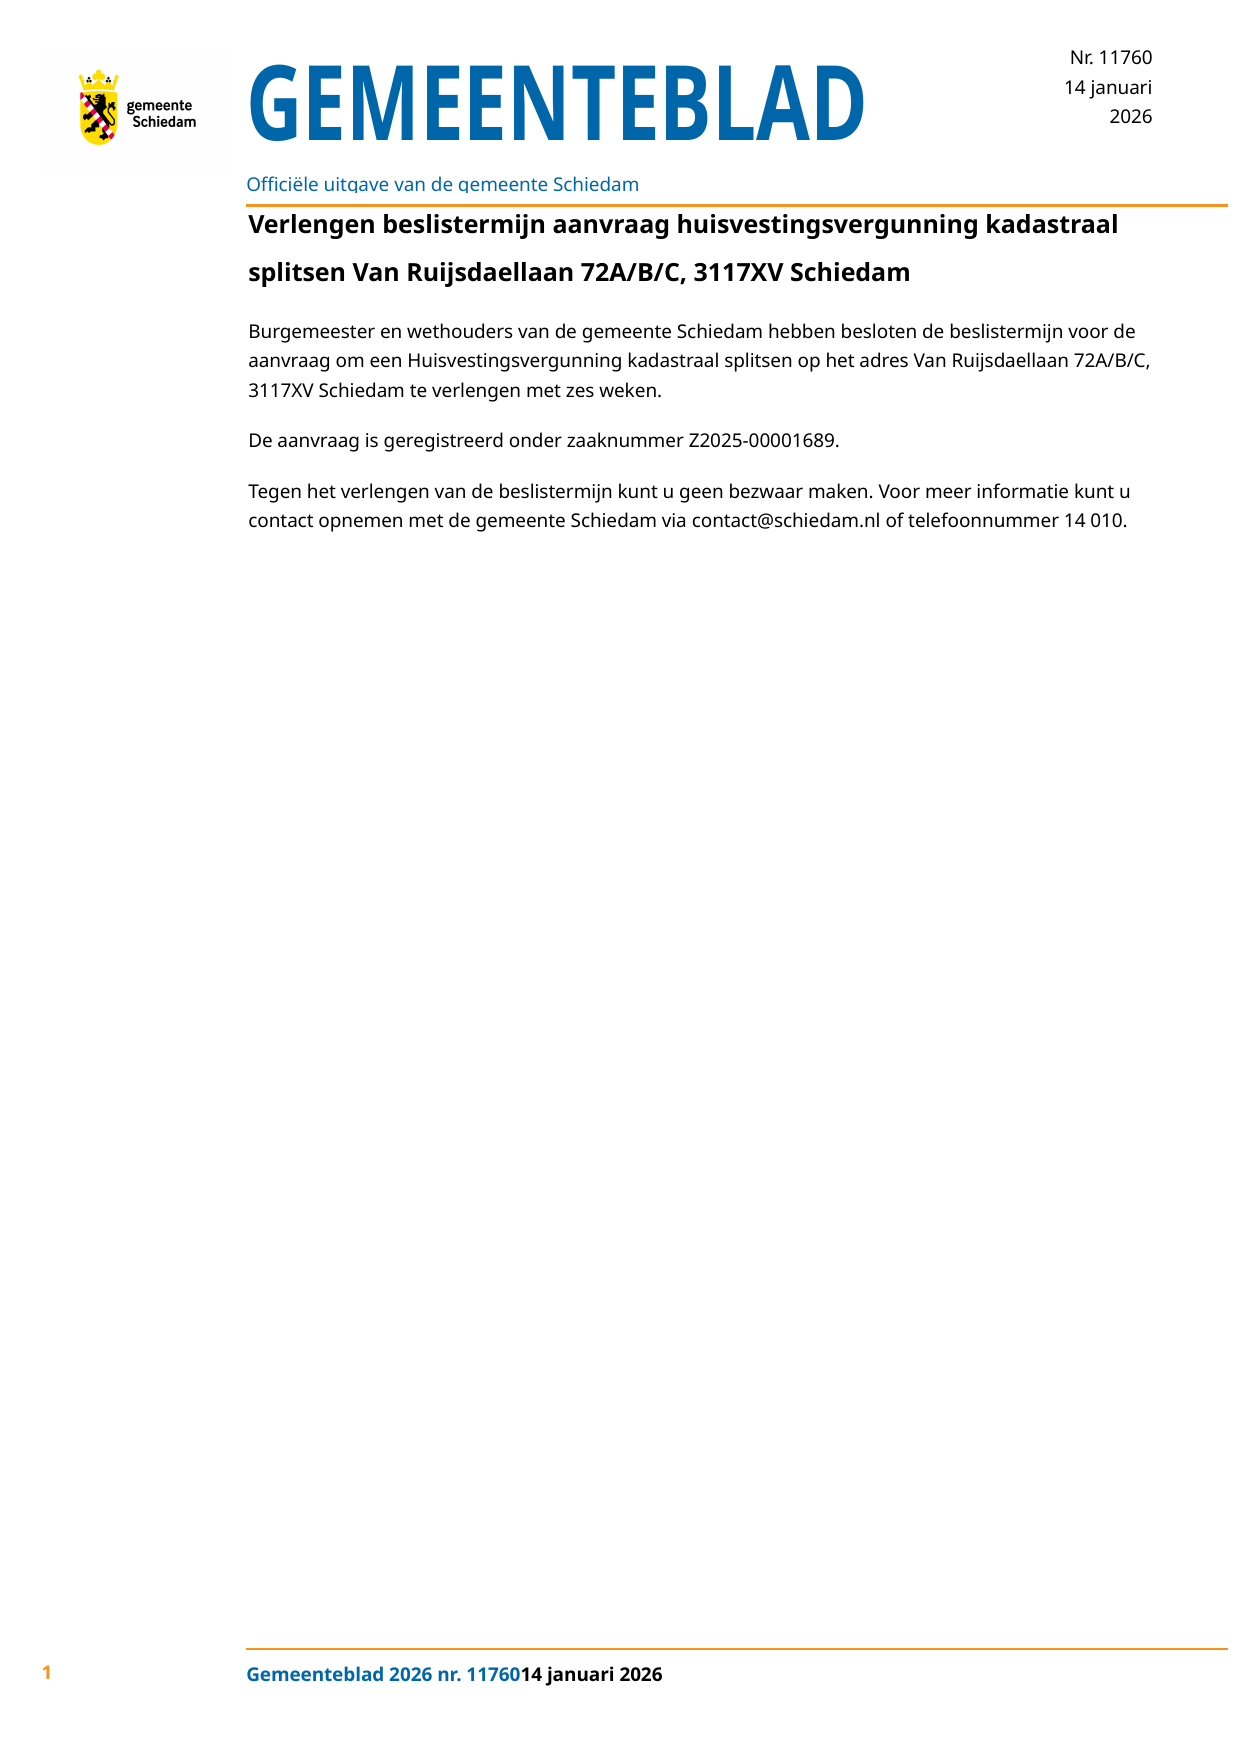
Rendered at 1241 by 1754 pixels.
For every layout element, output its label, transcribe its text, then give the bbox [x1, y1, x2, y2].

text Verlengen beslistermijn aanvraag huisvestingsvergunning kadastraal splitsen Van Ruijsdaellaan 72A/B/C, 3117XV Schiedam [248, 207, 1152, 288]
text Tegen het verlengen van de beslistermijn kunt u geen bezwaar maken. Voor meer informatie kunt u contact opnemen met de gemeente Schiedam via contact@schiedam.nl of telefoonnummer 14 010. [248, 478, 1152, 533]
picture [41, 47, 231, 172]
text De aanvraag is geregistreerd onder zaaknummer Z2025-00001689. [248, 427, 1152, 453]
text Burgemeester en wethouders van de gemeente Schiedam hebben besloten de beslistermijn voor de aanvraag om een Huisvestingsvergunning kadastraal splitsen op het adres Van Ruijsdaellaan 72A/B/C, 3117XV Schiedam te verlengen met zes weken. [248, 318, 1152, 403]
